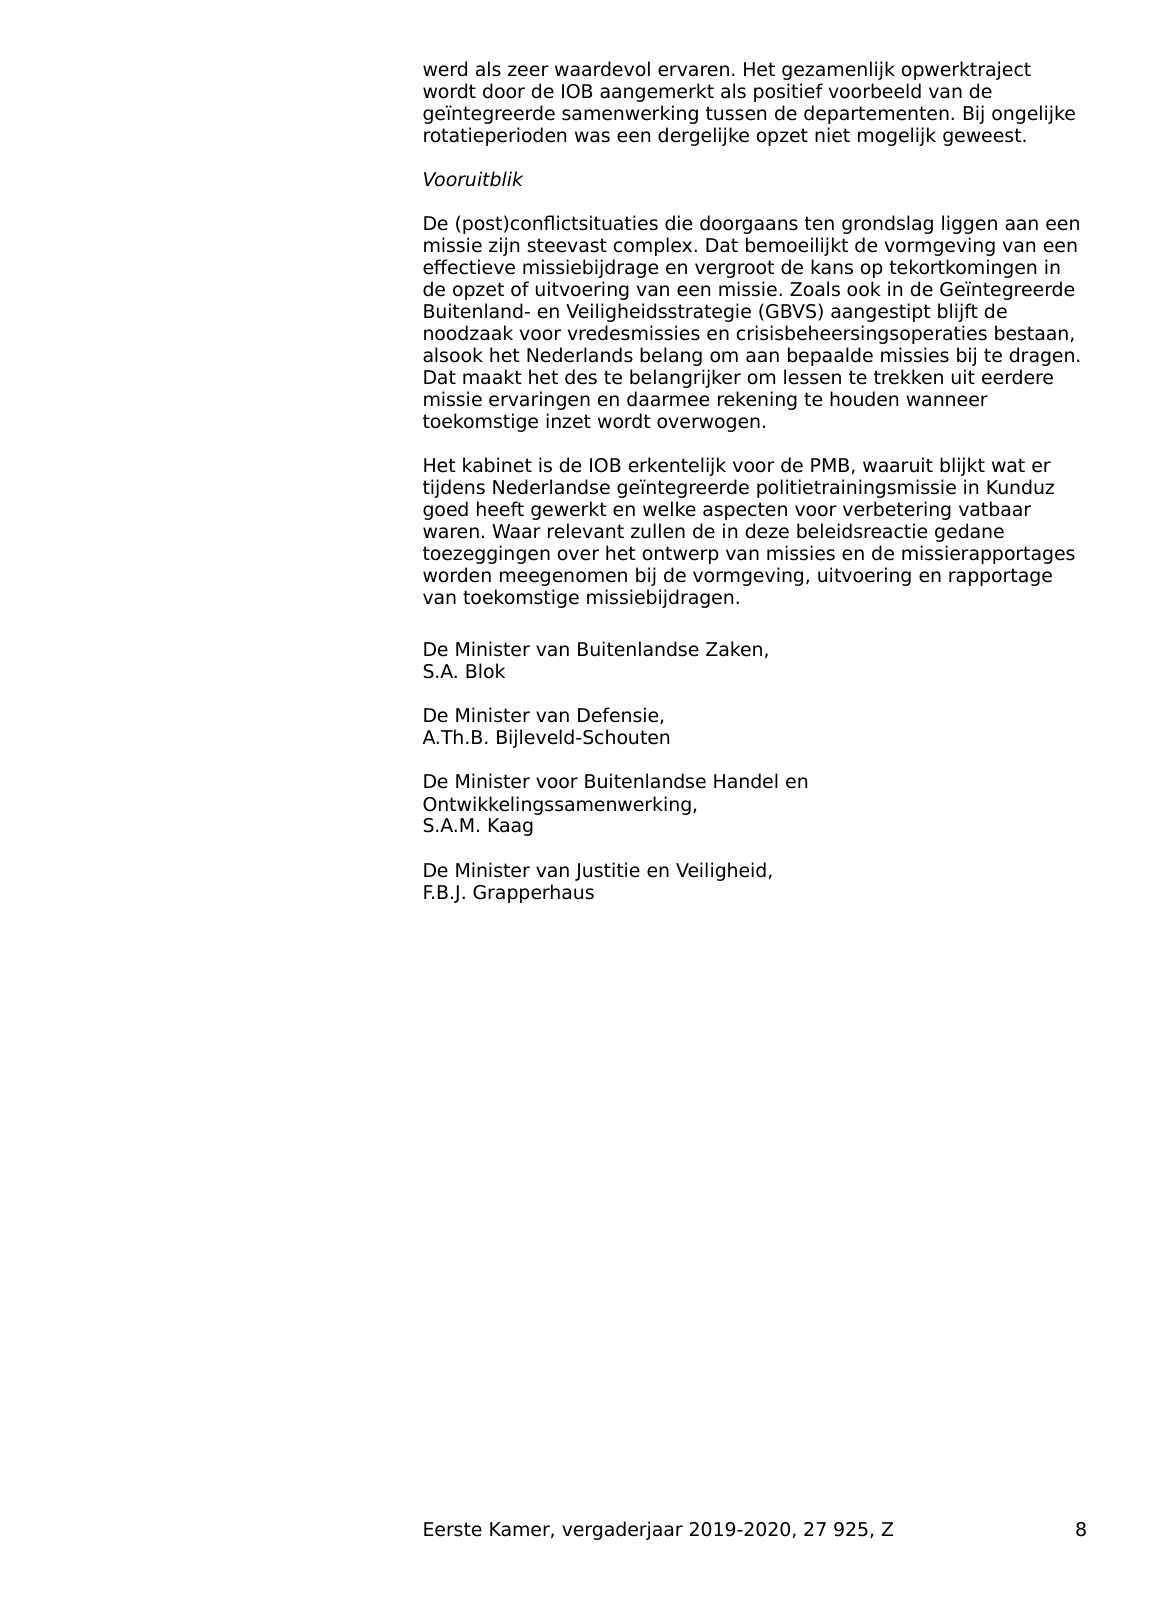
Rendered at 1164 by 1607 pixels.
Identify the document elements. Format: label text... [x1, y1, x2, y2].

text De Minister van Buitenlandse Zaken, S.A. Blok [422, 639, 1087, 683]
text werd als zeer waardevol ervaren. Het gezamenlijk opwerktraject wordt door de IOB aangemerkt als positief voorbeeld van de geïntegreerde samenwerking tussen de departementen. Bij ongelijke rotatieperioden was een dergelijke opzet niet mogelijk geweest. [422, 59, 1087, 147]
text De Minister voor Buitenlandse Handel en Ontwikkelingssamenwerking, S.A.M. Kaag [422, 771, 1087, 837]
text De (post)conflictsituaties die doorgaans ten grondslag liggen aan een missie zijn steevast complex. Dat bemoeilijkt de vormgeving van een effectieve missiebijdrage en vergroot de kans op tekortkomingen in de opzet of uitvoering van een missie. Zoals ook in de Geïntegreerde Buitenland- en Veiligheidsstrategie (GBVS) aangestipt blijft de noodzaak voor vredesmissies en crisisbeheersingsoperaties bestaan, alsook het Nederlands belang om aan bepaalde missies bij te dragen. Dat maakt het des te belangrijker om lessen te trekken uit eerdere missie ervaringen en daarmee rekening te houden wanneer toekomstige inzet wordt overwogen. [422, 213, 1087, 433]
subtitle Vooruitblik [422, 169, 1087, 191]
text De Minister van Defensie, A.Th.B. Bijleveld-Schouten [422, 705, 1087, 749]
text De Minister van Justitie en Veiligheid, F.B.J. Grapperhaus [422, 859, 1087, 903]
text Het kabinet is de IOB erkentelijk voor de PMB, waaruit blijkt wat er tijdens Nederlandse geïntegreerde politietrainingsmissie in Kunduz goed heeft gewerkt en welke aspecten voor verbetering vatbaar waren. Waar relevant zullen de in deze beleidsreactie gedane toezeggingen over het ontwerp van missies en de missierapportages worden meegenomen bij de vormgeving, uitvoering en rapportage van toekomstige missiebijdragen. [422, 455, 1087, 609]
